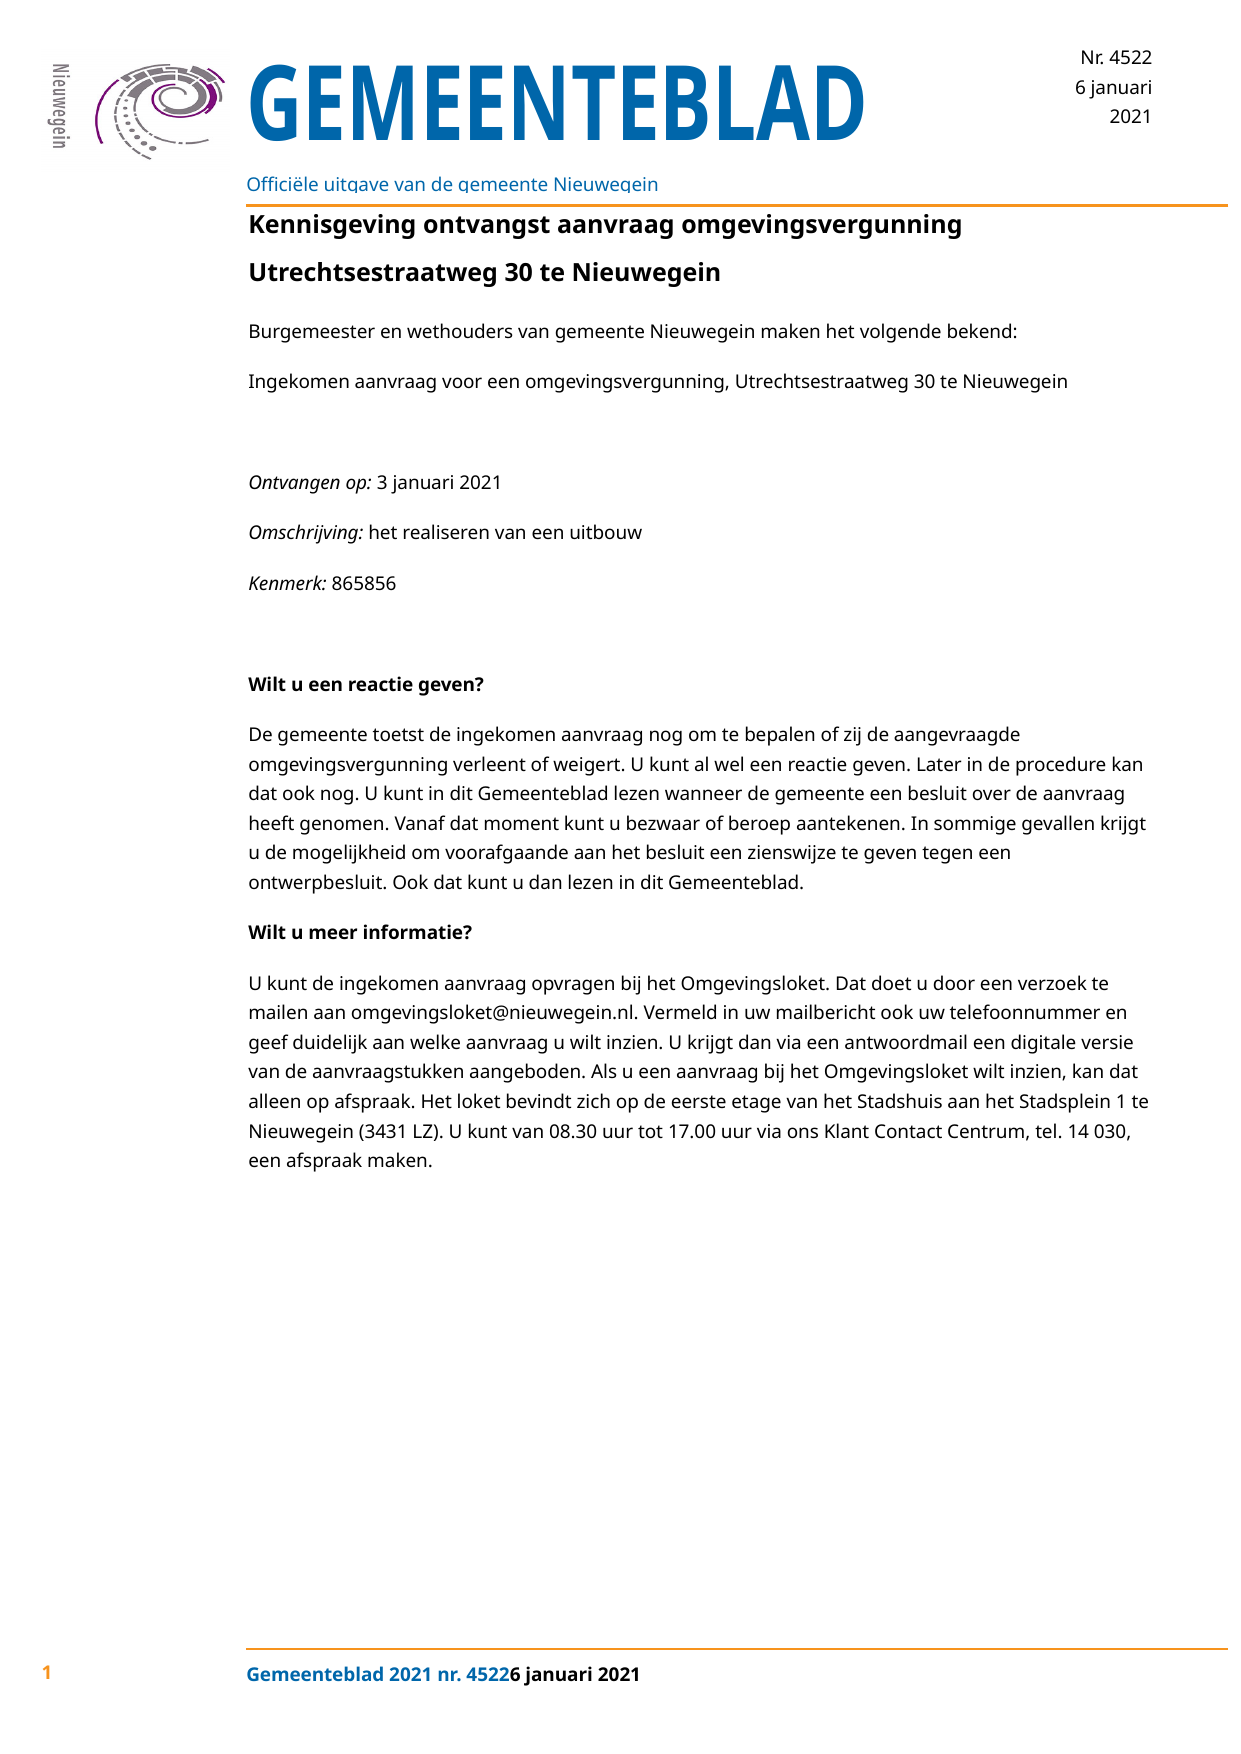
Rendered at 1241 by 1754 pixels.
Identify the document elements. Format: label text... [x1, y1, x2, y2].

text Wilt u een reactie geven? [248, 671, 1152, 697]
text Ontvangen op: 3 januari 2021 [248, 469, 1152, 495]
text U kunt de ingekomen aanvraag opvragen bij het Omgevingsloket. Dat doet u door een verzoek te mailen aan omgevingsloket@nieuwegein.nl. Vermeld in uw mailbericht ook uw telefoonnummer en geef duidelijk aan welke aanvraag u wilt inzien. U krijgt dan via een antwoordmail een digitale versie van de aanvraagstukken aangeboden. Als u een aanvraag bij het Omgevingsloket wilt inzien, kan dat alleen op afspraak. Het loket bevindt zich op de eerste etage van het Stadshuis aan het Stadsplein 1 te Nieuwegein (3431 LZ). U kunt van 08.30 uur tot 17.00 uur via ons Klant Contact Centrum, tel. 14 030, een afspraak maken. [248, 970, 1152, 1173]
text Omschrijving: het realiseren van een uitbouw [248, 519, 1152, 545]
text Wilt u meer informatie? [248, 919, 1152, 945]
picture [41, 47, 231, 172]
text De gemeente toetst de ingekomen aanvraag nog om te bepalen of zij de aangevraagde omgevingsvergunning verleent of weigert. U kunt al wel een reactie geven. Later in de procedure kan dat ook nog. U kunt in dit Gemeenteblad lezen wanneer de gemeente een besluit over de aanvraag heeft genomen. Vanaf dat moment kunt u bezwaar of beroep aantekenen. In sommige gevallen krijgt u de mogelijkheid om voorafgaande aan het besluit een zienswijze te geven tegen een ontwerpbesluit. Ook dat kunt u dan lezen in dit Gemeenteblad. [248, 721, 1152, 895]
text Burgemeester en wethouders van gemeente Nieuwegein maken het volgende bekend: [248, 318, 1152, 344]
text Kenmerk: 865856 [248, 570, 1152, 596]
text Kennisgeving ontvangst aanvraag omgevingsvergunning Utrechtsestraatweg 30 te Nieuwegein [248, 207, 1152, 288]
text Ingekomen aanvraag voor een omgevingsvergunning, Utrechtsestraatweg 30 te Nieuwegein [248, 368, 1152, 394]
